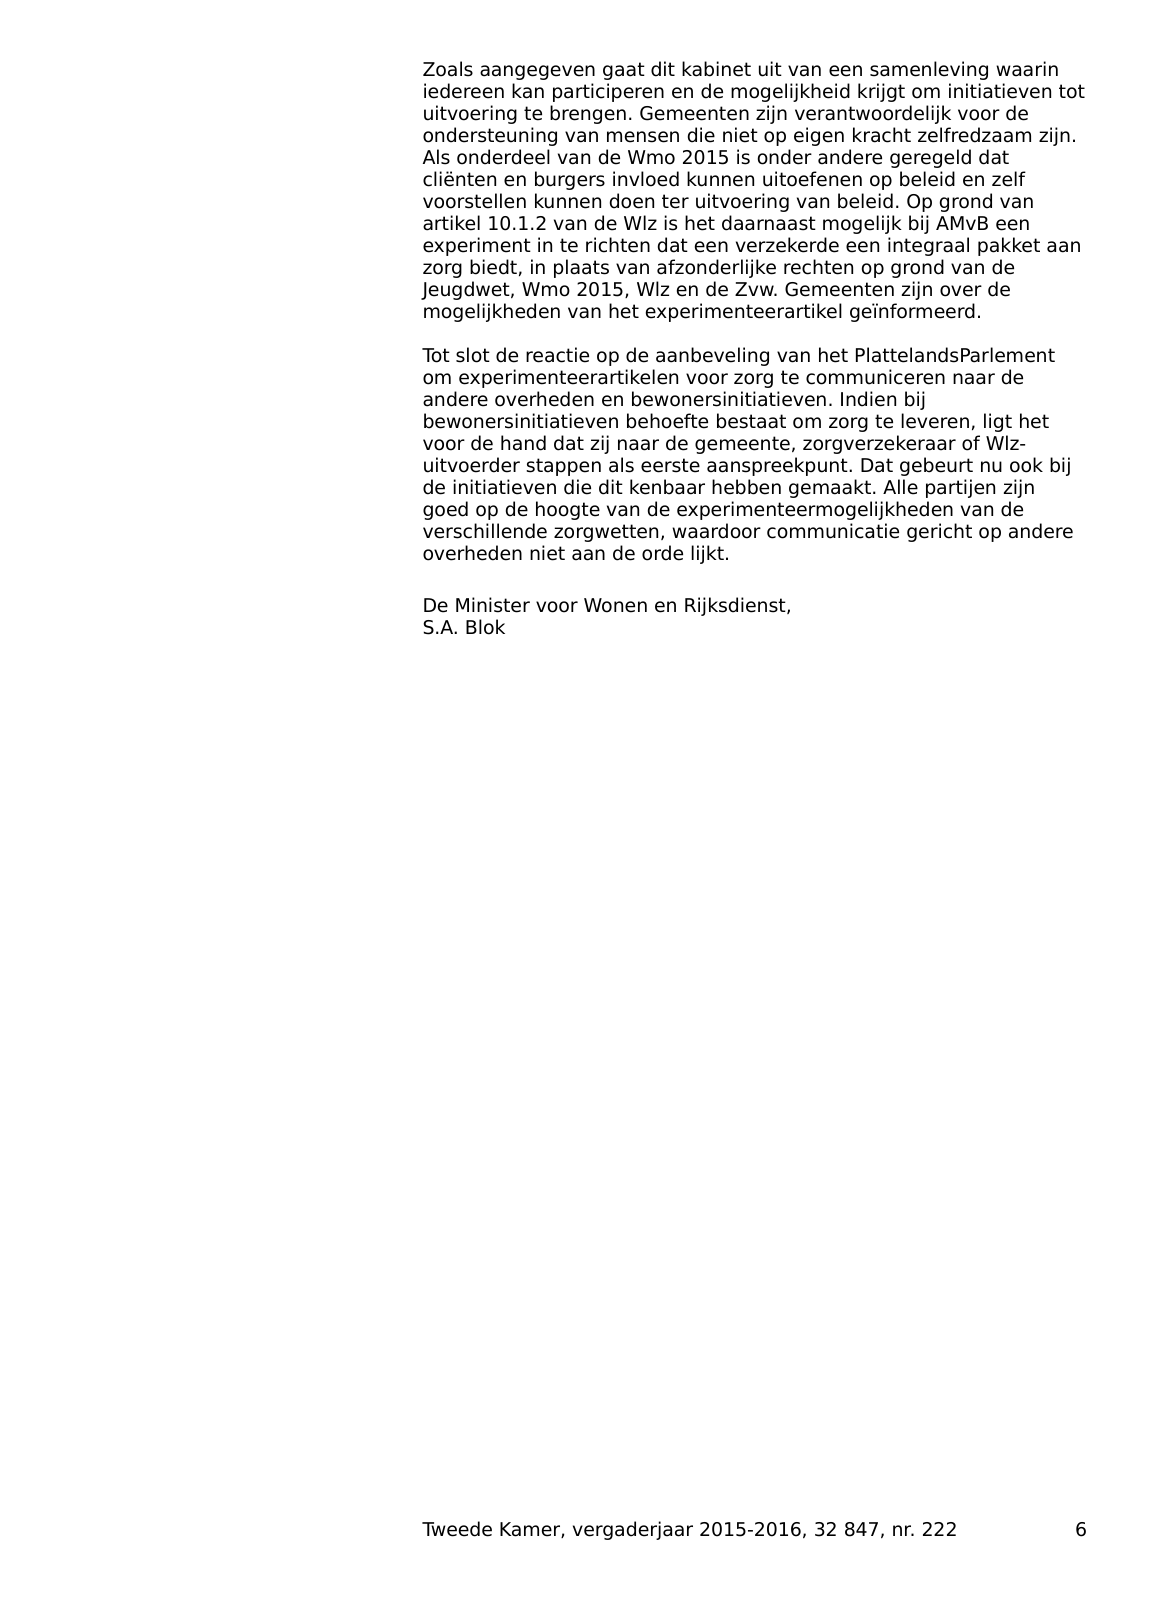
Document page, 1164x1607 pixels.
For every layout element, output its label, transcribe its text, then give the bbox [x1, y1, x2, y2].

text Tot slot de reactie op de aanbeveling van het PlattelandsParlement om experimenteerartikelen voor zorg te communiceren naar de andere overheden en bewonersinitiatieven. Indien bij bewonersinitiatieven behoefte bestaat om zorg te leveren, ligt het voor de hand dat zij naar de gemeente, zorgverzekeraar of Wlz-uitvoerder stappen als eerste aanspreekpunt. Dat gebeurt nu ook bij de initiatieven die dit kenbaar hebben gemaakt. Alle partijen zijn goed op de hoogte van de experimenteermogelijkheden van de verschillende zorgwetten, waardoor communicatie gericht op andere overheden niet aan de orde lijkt. [422, 345, 1087, 565]
text Zoals aangegeven gaat dit kabinet uit van een samenleving waarin iedereen kan participeren en de mogelijkheid krijgt om initiatieven tot uitvoering te brengen. Gemeenten zijn verantwoordelijk voor de ondersteuning van mensen die niet op eigen kracht zelfredzaam zijn. Als onderdeel van de Wmo 2015 is onder andere geregeld dat cliënten en burgers invloed kunnen uitoefenen op beleid en zelf voorstellen kunnen doen ter uitvoering van beleid. Op grond van artikel 10.1.2 van de Wlz is het daarnaast mogelijk bij AMvB een experiment in te richten dat een verzekerde een integraal pakket aan zorg biedt, in plaats van afzonderlijke rechten op grond van de Jeugdwet, Wmo 2015, Wlz en de Zvw. Gemeenten zijn over de mogelijkheden van het experimenteerartikel geïnformeerd. [422, 59, 1087, 323]
text De Minister voor Wonen en Rijksdienst, S.A. Blok [422, 595, 1087, 639]
